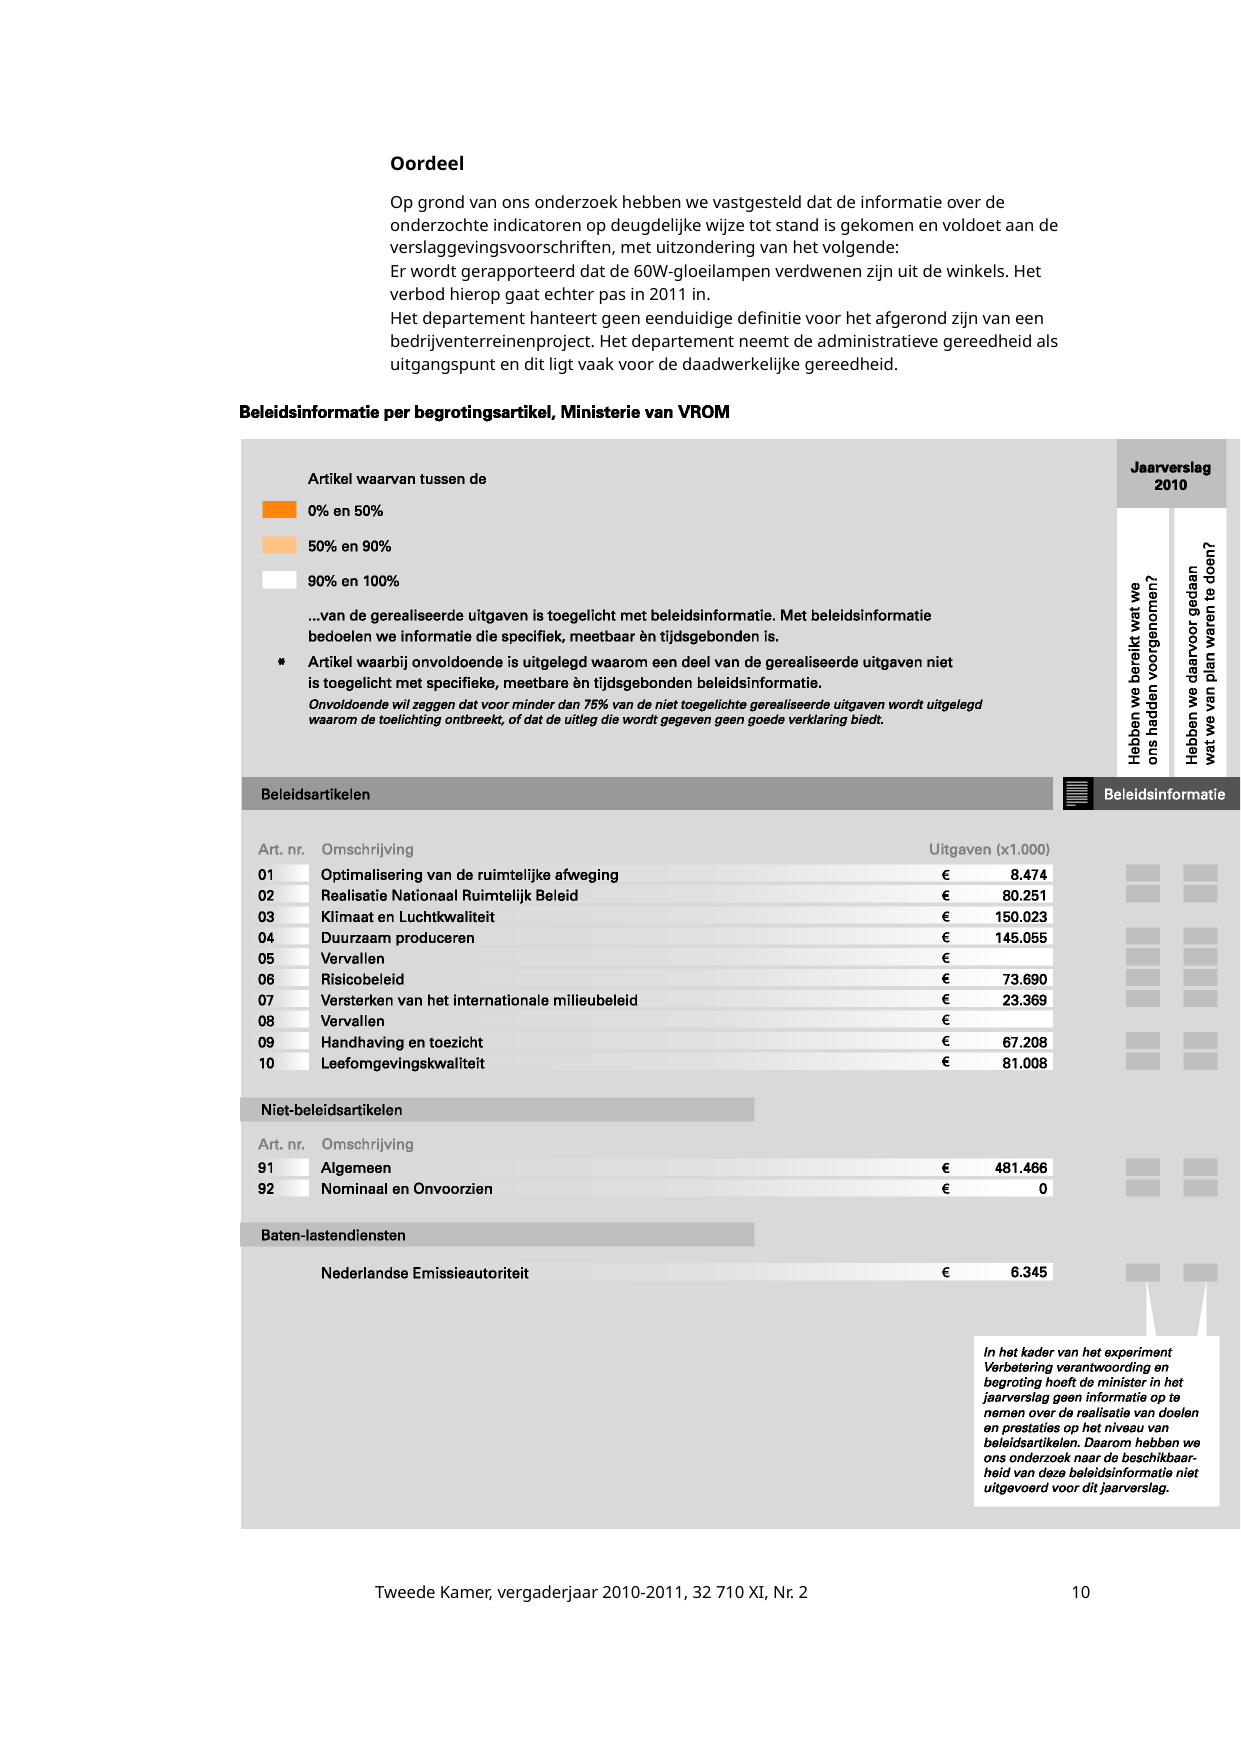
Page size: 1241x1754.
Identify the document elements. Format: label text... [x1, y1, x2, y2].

text Het departement hanteert geen eenduidige definitie voor het afgerond zijn van een bedrijventerreinenproject. Het departement neemt de administratieve gereedheid als uitgangspunt en dit ligt vaak voor de daadwerkelijke gereedheid. [390, 307, 1087, 375]
subtitle Oordeel [390, 150, 1087, 176]
picture [240, 405, 1241, 1529]
text Op grond van ons onderzoek hebben we vastgesteld dat de informatie over de onderzochte indicatoren op deugdelijke wijze tot stand is gekomen en voldoet aan de verslaggevingsvoorschriften, met uitzondering van het volgende: [390, 191, 1087, 259]
text Er wordt gerapporteerd dat de 60W-gloeilampen verdwenen zijn uit de winkels. Het verbod hierop gaat echter pas in 2011 in. [390, 260, 1087, 306]
